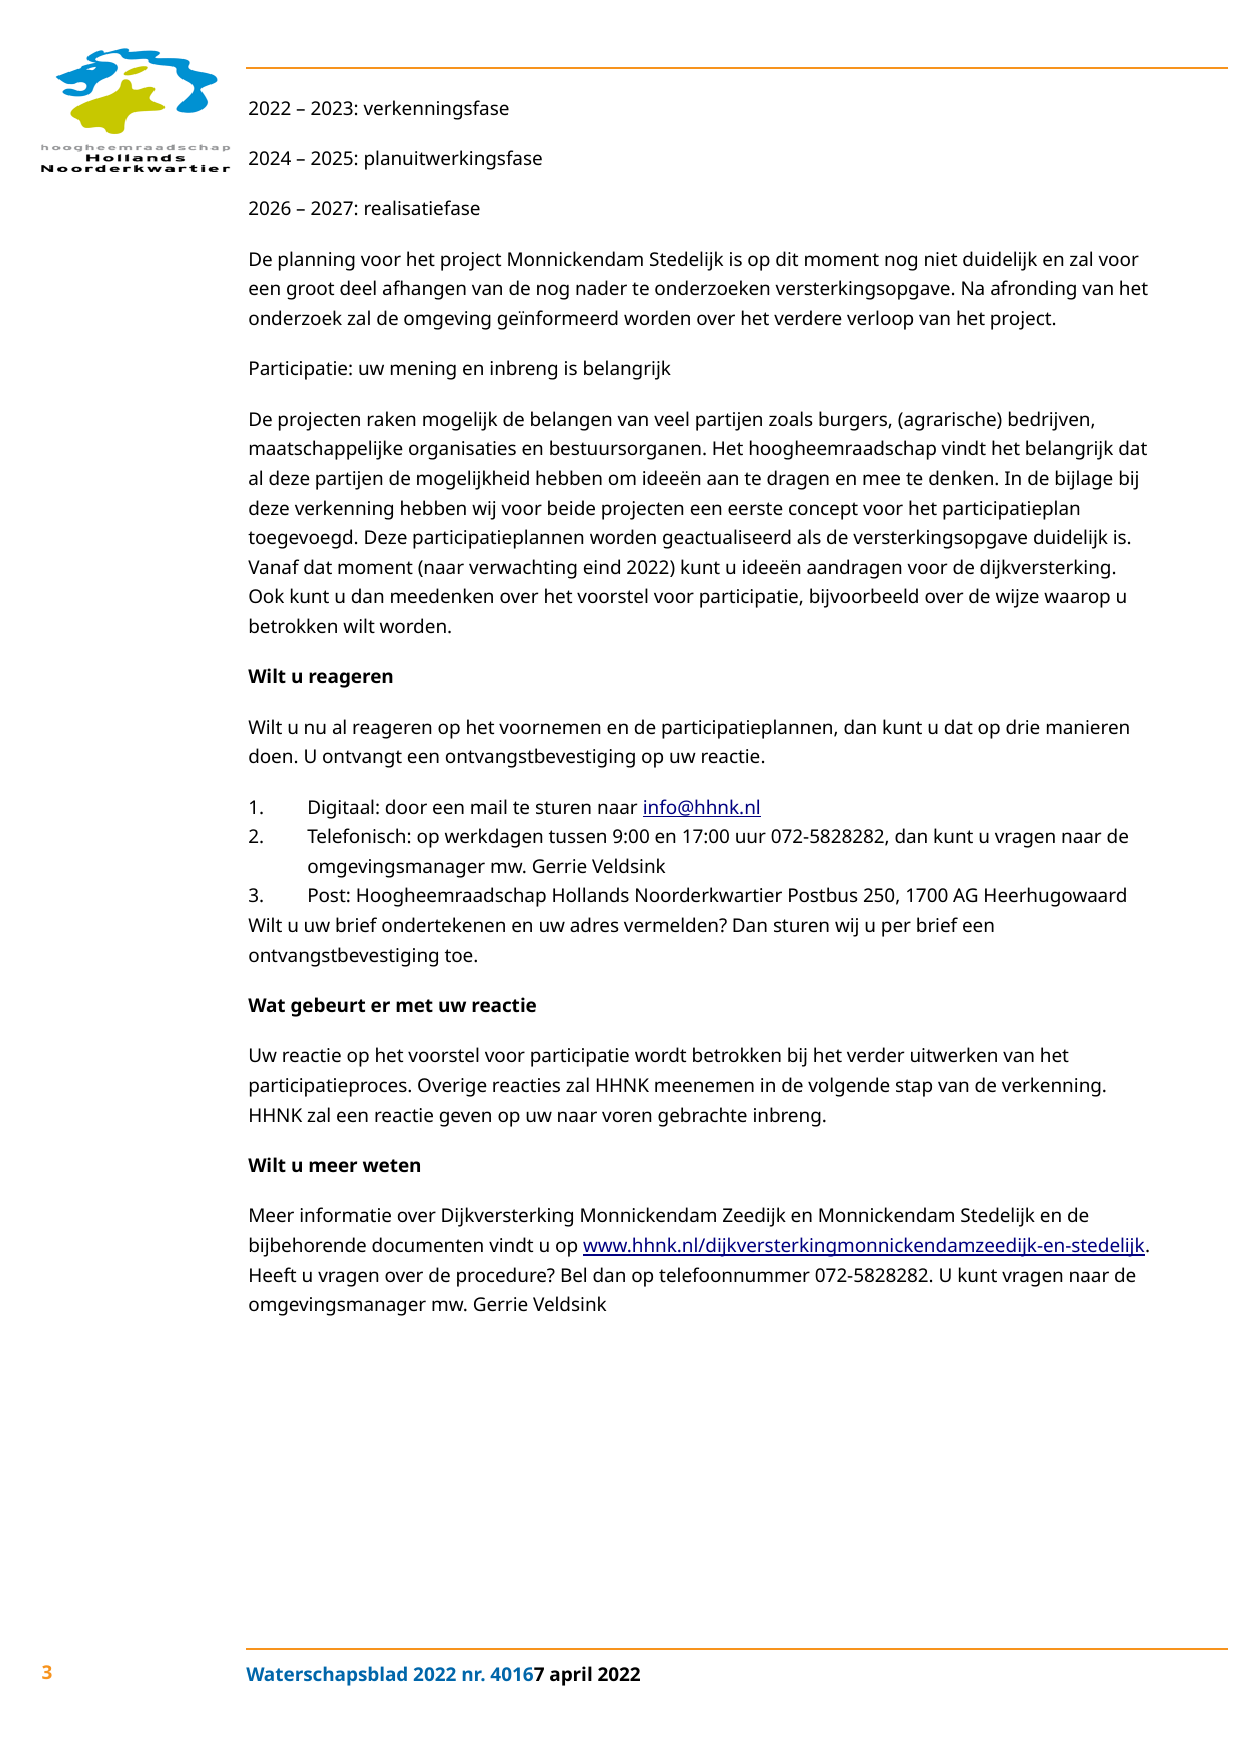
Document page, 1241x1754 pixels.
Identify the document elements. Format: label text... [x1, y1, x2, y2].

list Digitaal: door een mail te sturen naar info@hhnk.nl [248, 794, 1152, 820]
text De planning voor het project Monnickendam Stedelijk is op dit moment nog niet duidelijk en zal voor een groot deel afhangen van de nog nader te onderzoeken versterkingsopgave. Na afronding van het onderzoek zal de omgeving geïnformeerd worden over het verdere verloop van het project. [248, 246, 1152, 331]
text Wilt u uw brief ondertekenen en uw adres vermelden? Dan sturen wij u per brief een ontvangstbevestiging toe. [248, 912, 1152, 968]
text Meer informatie over Dijkversterking Monnickendam Zeedijk en Monnickendam Stedelijk en de bijbehorende documenten vindt u op www.hhnk.nl/dijkversterkingmonnickendamzeedijk-en-stedelijk. Heeft u vragen over de procedure? Bel dan op telefoonnummer 072-5828282. U kunt vragen naar de omgevingsmanager mw. Gerrie Veldsink [248, 1203, 1152, 1317]
text De projecten raken mogelijk de belangen van veel partijen zoals burgers, (agrarische) bedrijven, maatschappelijke organisaties en bestuursorganen. Het hoogheemraadschap vindt het belangrijk dat al deze partijen de mogelijkheid hebben om ideeën aan te dragen en mee te denken. In de bijlage bij deze verkenning hebben wij voor beide projecten een eerste concept voor het participatieplan toegevoegd. Deze participatieplannen worden geactualiseerd als de versterkingsopgave duidelijk is. Vanaf dat moment (naar verwachting eind 2022) kunt u ideeën aandragen voor de dijkversterking. Ook kunt u dan meedenken over het voorstel voor participatie, bijvoorbeeld over de wijze waarop u betrokken wilt worden. [248, 406, 1152, 639]
list Post: Hoogheemraadschap Hollands Noorderkwartier Postbus 250, 1700 AG Heerhugowaard [248, 883, 1152, 908]
text Participatie: uw mening en inbreng is belangrijk [248, 356, 1152, 381]
text 2024 – 2025: planuitwerkingsfase [248, 145, 1152, 171]
text Wilt u meer weten [248, 1152, 1152, 1178]
text Wat gebeurt er met uw reactie [248, 992, 1152, 1018]
text 2026 – 2027: realisatiefase [248, 196, 1152, 221]
text Wilt u nu al reageren op het voornemen en de participatieplannen, dan kunt u dat op drie manieren doen. U ontvangt een ontvangstbevestiging op uw reactie. [248, 714, 1152, 769]
text 2022 – 2023: verkenningsfase [248, 95, 1152, 121]
text Wilt u reageren [248, 663, 1152, 689]
list Telefonisch: op werkdagen tussen 9:00 en 17:00 uur 072-5828282, dan kunt u vragen naar de omgevingsmanager mw. Gerrie Veldsink [248, 823, 1152, 879]
picture [41, 47, 231, 172]
text Uw reactie op het voorstel voor participatie wordt betrokken bij het verder uitwerken van het participatieproces. Overige reacties zal HHNK meenemen in de volgende stap van de verkenning. HHNK zal een reactie geven op uw naar voren gebrachte inbreng. [248, 1043, 1152, 1128]
